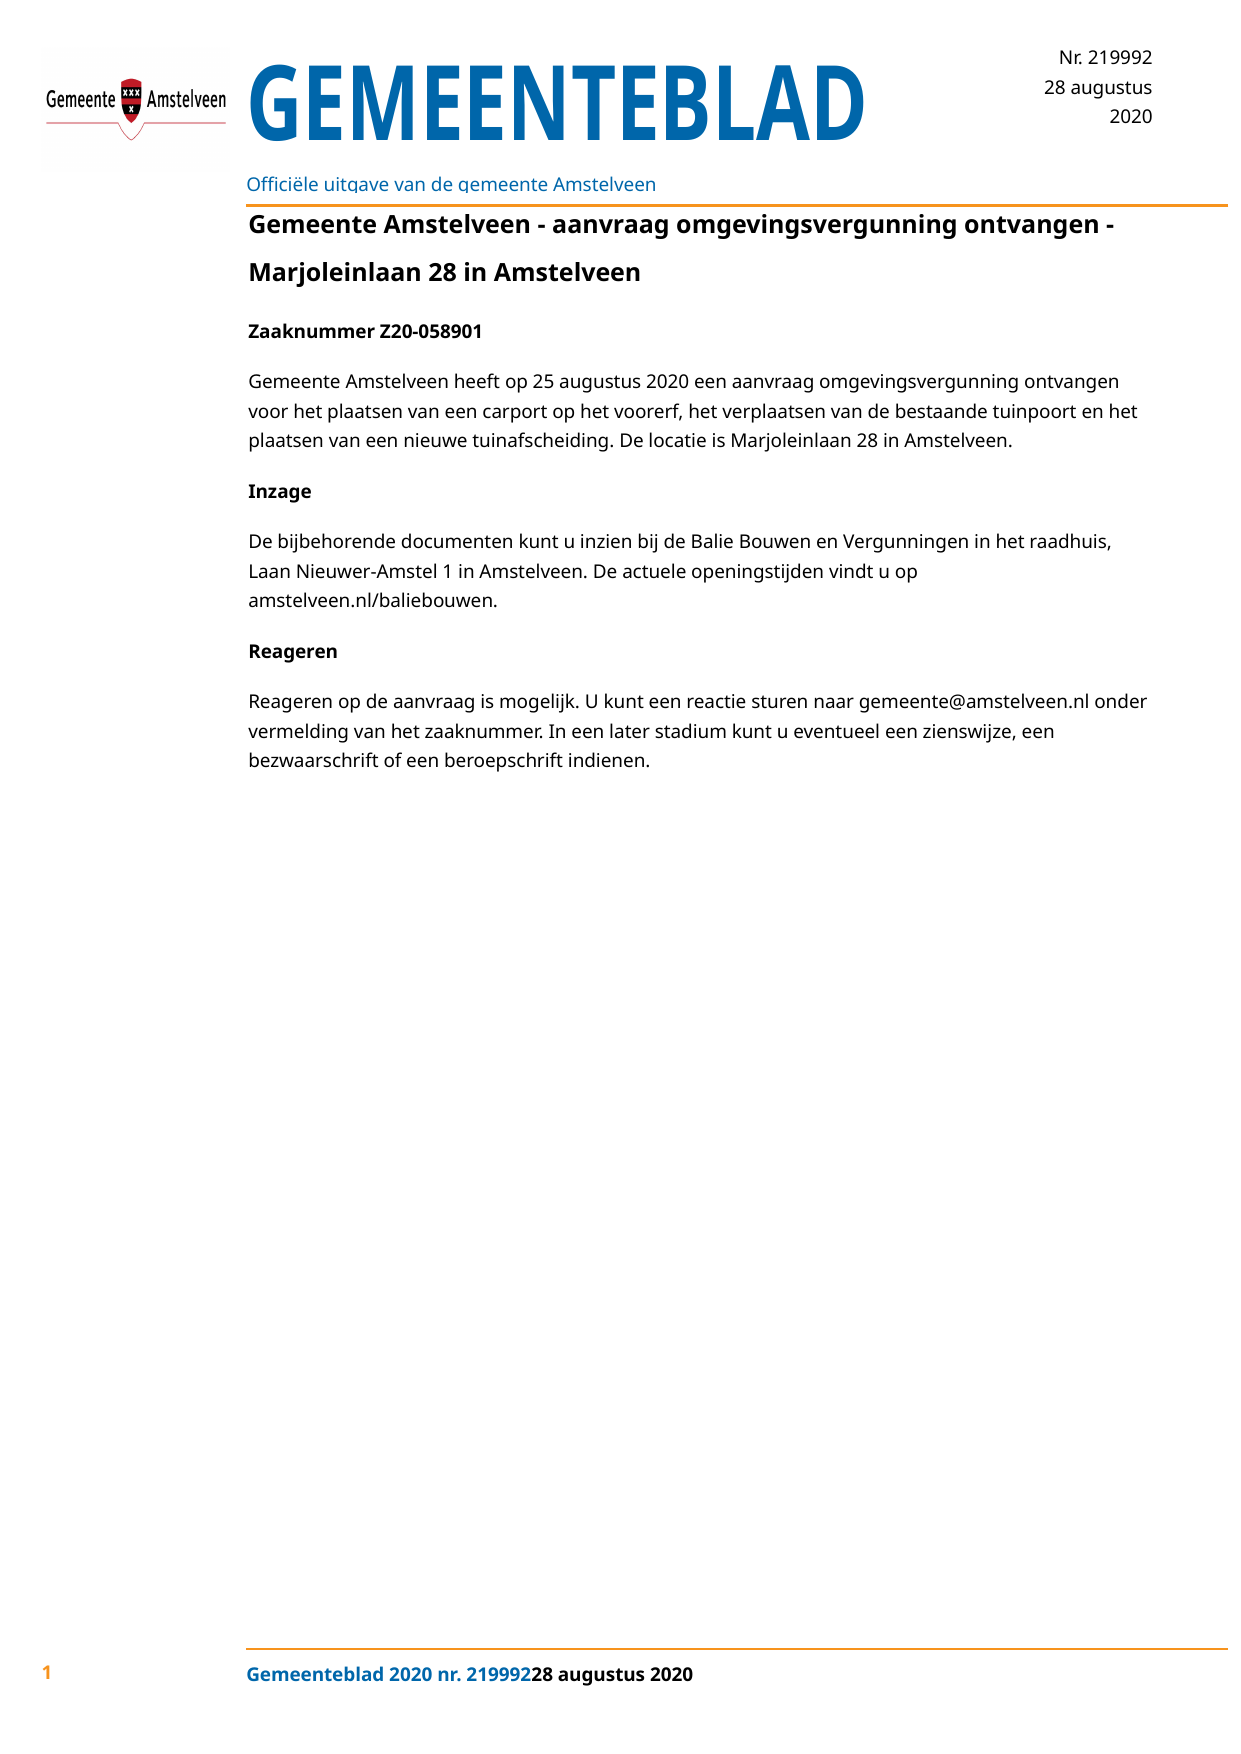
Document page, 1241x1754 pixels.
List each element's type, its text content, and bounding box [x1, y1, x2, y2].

text De bijbehorende documenten kunt u inzien bij de Balie Bouwen en Vergunningen in het raadhuis, Laan Nieuwer-Amstel 1 in Amstelveen. De actuele openingstijden vindt u op amstelveen.nl/baliebouwen. [248, 528, 1152, 613]
text Reageren op de aanvraag is mogelijk. U kunt een reactie sturen naar gemeente@amstelveen.nl onder vermelding van het zaaknummer. In een later stadium kunt u eventueel een zienswijze, een bezwaarschrift of een beroepschrift indienen. [248, 688, 1152, 773]
text Gemeente Amstelveen heeft op 25 augustus 2020 een aanvraag omgevingsvergunning ontvangen voor het plaatsen van een carport op het voorerf, het verplaatsen van de bestaande tuinpoort en het plaatsen van een nieuwe tuinafscheiding. De locatie is Marjoleinlaan 28 in Amstelveen. [248, 368, 1152, 453]
text Reageren [248, 638, 1152, 664]
text Inzage [248, 478, 1152, 504]
picture [41, 47, 231, 172]
text Zaaknummer Z20-058901 [248, 318, 1152, 344]
text Gemeente Amstelveen - aanvraag omgevingsvergunning ontvangen - Marjoleinlaan 28 in Amstelveen [248, 207, 1152, 288]
